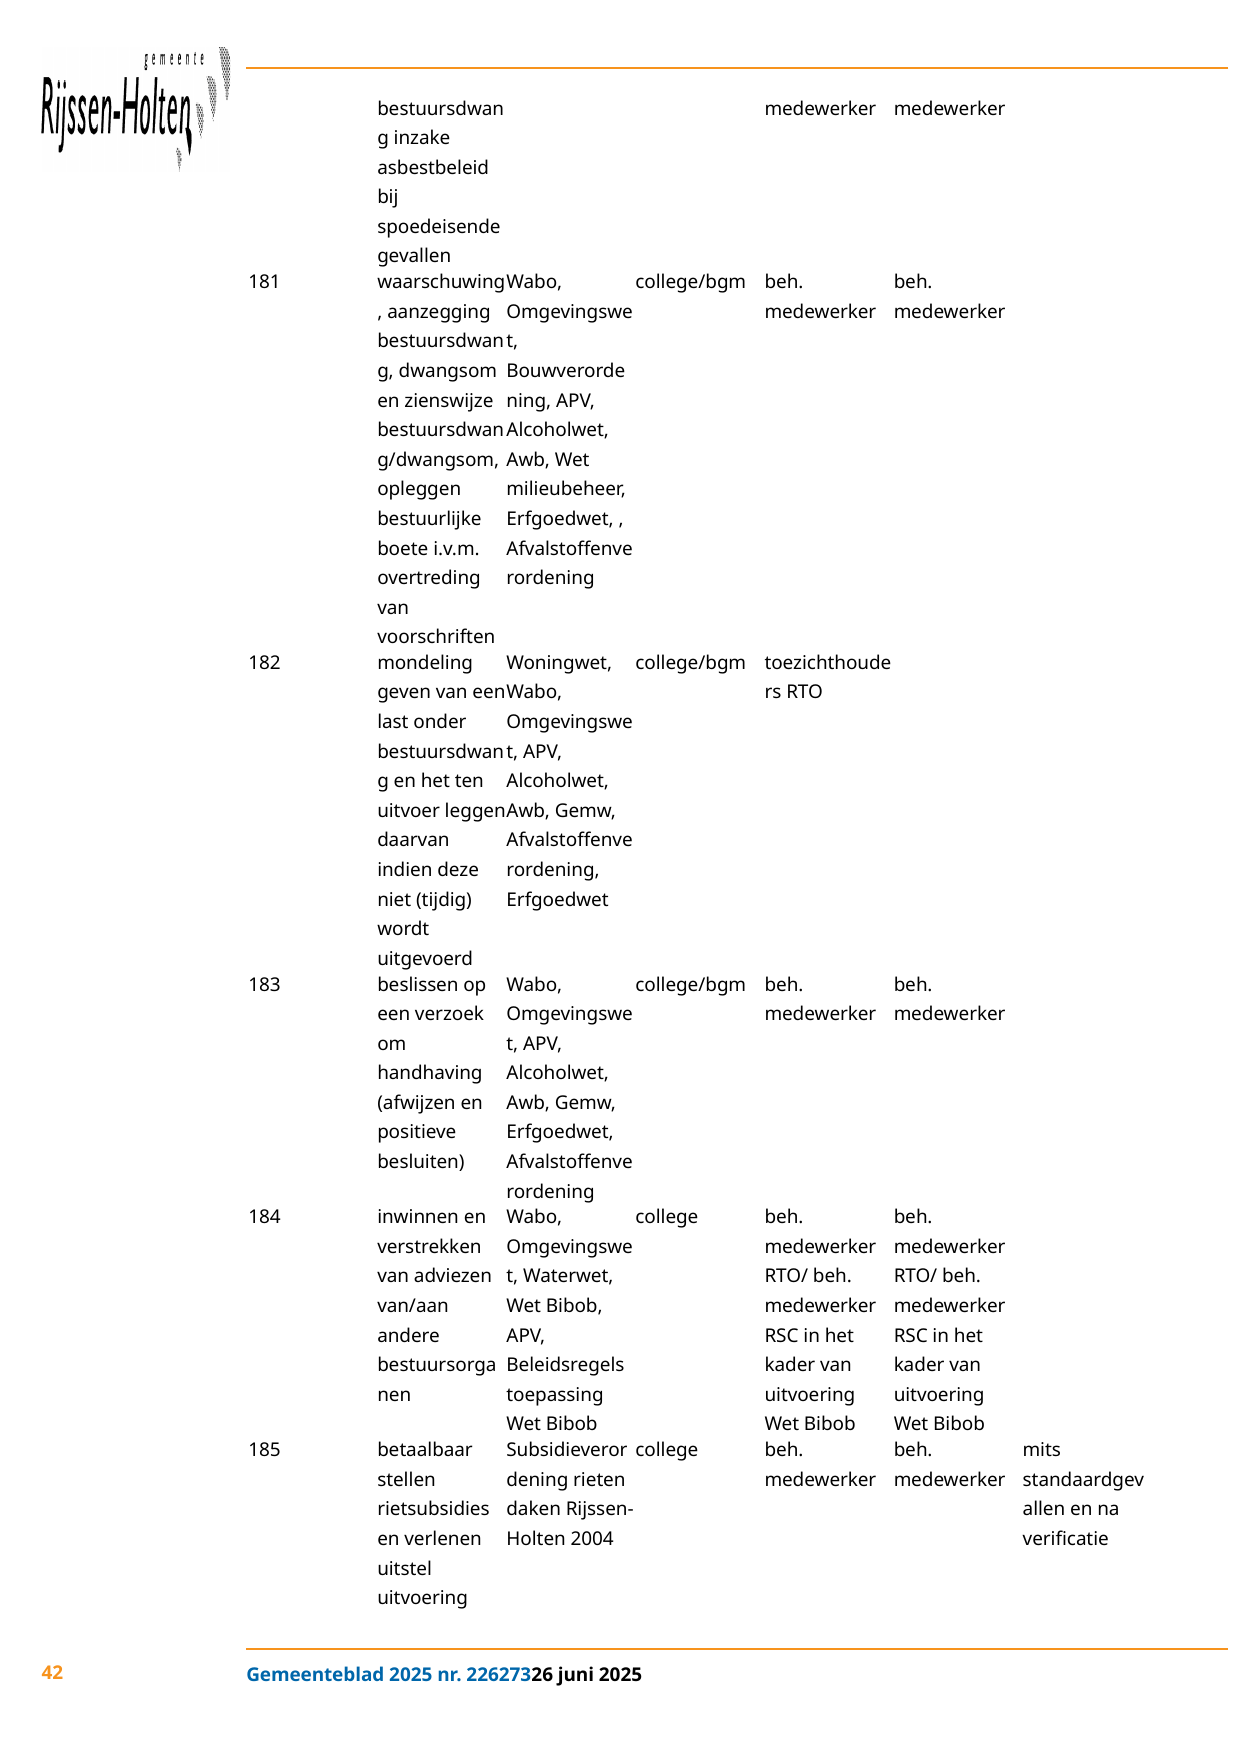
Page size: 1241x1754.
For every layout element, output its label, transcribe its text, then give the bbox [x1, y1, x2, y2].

table_cell beh. medewerker [764, 269, 893, 649]
table_cell Subsidieverordening rieten daken Rijssen-Holten 2004 [506, 1436, 635, 1610]
table_cell [635, 95, 764, 268]
table_cell 181 [248, 269, 377, 649]
table_cell Wabo, Omgevingswet, Waterwet, Wet Bibob, APV, Beleidsregels toepassing Wet Bibob [506, 1204, 635, 1436]
table_cell Wabo, Omgevingswet, Bouwverordening, APV, Alcoholwet, Awb, Wet milieubeheer, Erfgoedwet, , Afvalstoffenverordening [506, 269, 635, 649]
table_cell mits standaardgevallen en na verificatie [1023, 1436, 1152, 1610]
table_cell beh. medewerker RTO/ beh. medewerker RSC in het kader van uitvoering Wet Bibob [894, 1204, 1022, 1436]
table_cell betaalbaar stellen rietsubsidies en verlenen uitstel uitvoering [377, 1436, 506, 1610]
table_cell mondeling geven van een last onder bestuursdwang en het ten uitvoer leggen daarvan indien deze niet (tijdig) wordt uitgevoerd [377, 649, 506, 971]
table_cell [248, 95, 377, 268]
table_cell Woningwet, Wabo, Omgevingswet, APV, Alcoholwet, Awb, Gemw, Afvalstoffenverordening, Erfgoedwet [506, 649, 635, 971]
table_cell college/bgm [635, 269, 764, 649]
table_cell [1023, 649, 1152, 971]
picture [41, 47, 231, 172]
table_cell waarschuwing, aanzegging bestuursdwang, dwangsom en zienswijze bestuursdwang/dwangsom, opleggen bestuurlijke boete i.v.m. overtreding van voorschriften [377, 269, 506, 649]
table_cell medewerker [764, 95, 893, 268]
table_cell 182 [248, 649, 377, 971]
table_cell 184 [248, 1204, 377, 1436]
table_cell 183 [248, 971, 377, 1203]
table_cell toezichthouders RTO [764, 649, 893, 971]
table_cell [1023, 1204, 1152, 1436]
table_cell beslissen op een verzoek om handhaving (afwijzen en positieve besluiten) [377, 971, 506, 1203]
table_cell bestuursdwang inzake asbestbeleid bij spoedeisende gevallen [377, 95, 506, 268]
table_cell college [635, 1204, 764, 1436]
table_cell beh. medewerker [894, 269, 1022, 649]
table_cell college [635, 1436, 764, 1610]
table_cell inwinnen en verstrekken van adviezen van/aan andere bestuursorganen [377, 1204, 506, 1436]
table_cell 185 [248, 1436, 377, 1610]
table_cell [1023, 971, 1152, 1203]
table_cell beh. medewerker [894, 971, 1022, 1203]
table_cell beh. medewerker [764, 971, 893, 1203]
table_cell [506, 95, 635, 268]
table_cell Wabo, Omgevingswet, APV, Alcoholwet, Awb, Gemw, Erfgoedwet, Afvalstoffenverordening [506, 971, 635, 1203]
table_cell medewerker [894, 95, 1022, 268]
table_cell beh. medewerker RTO/ beh. medewerker RSC in het kader van uitvoering Wet Bibob [764, 1204, 893, 1436]
table_cell college/bgm [635, 649, 764, 971]
table_cell beh. medewerker [764, 1436, 893, 1610]
table_cell [1023, 269, 1152, 649]
table_cell beh. medewerker [894, 1436, 1022, 1610]
table_cell [1023, 95, 1152, 268]
table_cell [894, 649, 1022, 971]
table_cell college/bgm [635, 971, 764, 1203]
